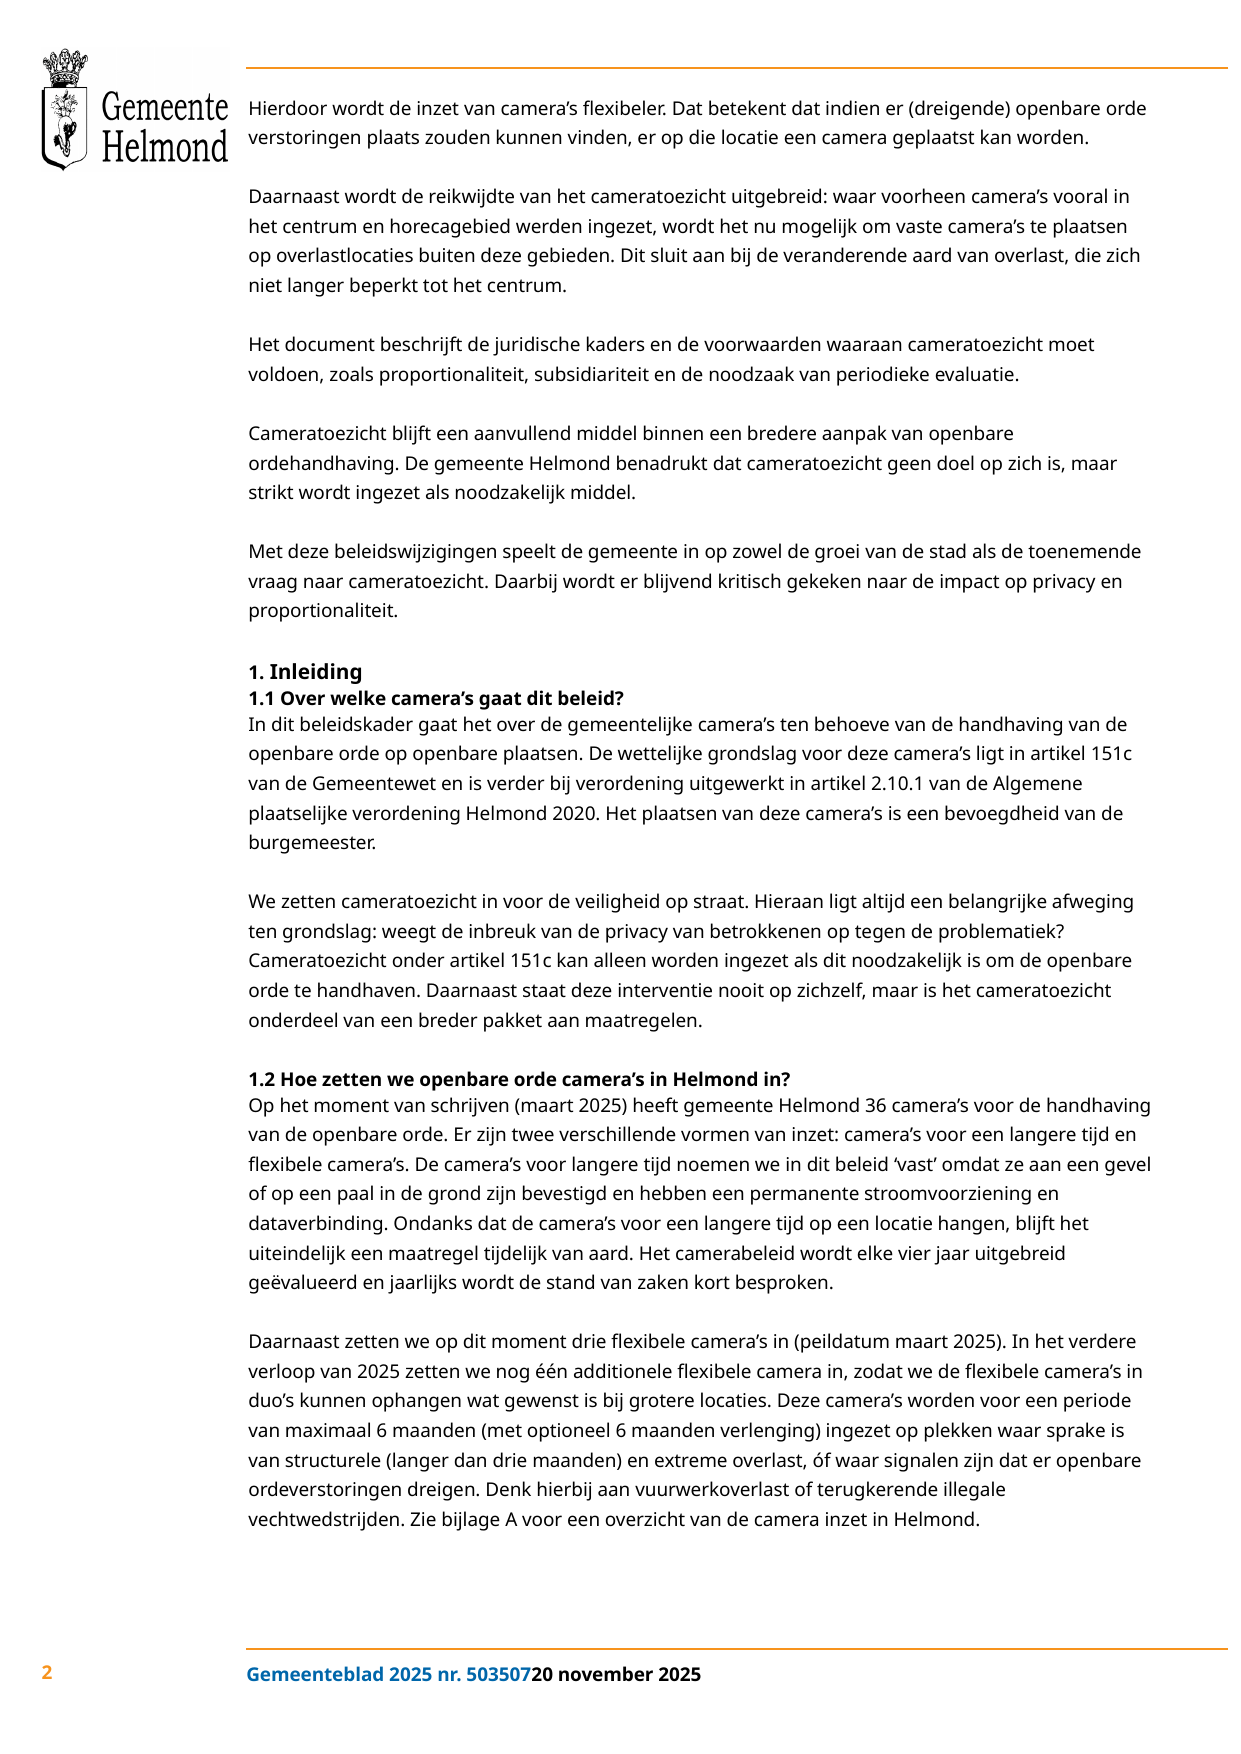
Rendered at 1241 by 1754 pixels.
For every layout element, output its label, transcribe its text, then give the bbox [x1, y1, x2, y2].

text Het document beschrijft de juridische kaders en de voorwaarden waaraan cameratoezicht moet voldoen, zoals proportionaliteit, subsidiariteit en de noodzaak van periodieke evaluatie. [248, 331, 1152, 387]
text 1. Inleiding [248, 657, 1152, 685]
text Daarnaast zetten we op dit moment drie flexibele camera’s in (peildatum maart 2025). In het verdere verloop van 2025 zetten we nog één additionele flexibele camera in, zodat we de flexibele camera’s in duo’s kunnen ophangen wat gewenst is bij grotere locaties. Deze camera’s worden voor een periode van maximaal 6 maanden (met optioneel 6 maanden verlenging) ingezet op plekken waar sprake is van structurele (langer dan drie maanden) en extreme overlast, óf waar signalen zijn dat er openbare ordeverstoringen dreigen. Denk hierbij aan vuurwerkoverlast of terugkerende illegale vechtwedstrijden. Zie bijlage A voor een overzicht van de camera inzet in Helmond. [248, 1328, 1152, 1532]
text 1.1 Over welke camera’s gaat dit beleid? [248, 685, 1152, 711]
text 1.2 Hoe zetten we openbare orde camera’s in Helmond in? [248, 1066, 1152, 1092]
text In dit beleidskader gaat het over de gemeentelijke camera’s ten behoeve van de handhaving van de openbare orde op openbare plaatsen. De wettelijke grondslag voor deze camera’s ligt in artikel 151c van de Gemeentewet en is verder bij verordening uitgewerkt in artikel 2.10.1 van de Algemene plaatselijke verordening Helmond 2020. Het plaatsen van deze camera’s is een bevoegdheid van de burgemeester. [248, 711, 1152, 855]
text Cameratoezicht blijft een aanvullend middel binnen een bredere aanpak van openbare ordehandhaving. De gemeente Helmond benadrukt dat cameratoezicht geen doel op zich is, maar strikt wordt ingezet als noodzakelijk middel. [248, 420, 1152, 505]
picture [41, 47, 231, 172]
text Op het moment van schrijven (maart 2025) heeft gemeente Helmond 36 camera’s voor de handhaving van de openbare orde. Er zijn twee verschillende vormen van inzet: camera’s voor een langere tijd en flexibele camera’s. De camera’s voor langere tijd noemen we in dit beleid ‘vast’ omdat ze aan een gevel of op een paal in de grond zijn bevestigd en hebben een permanente stroomvoorziening en dataverbinding. Ondanks dat de camera’s voor een langere tijd op een locatie hangen, blijft het uiteindelijk een maatregel tijdelijk van aard. Het camerabeleid wordt elke vier jaar uitgebreid geëvalueerd en jaarlijks wordt de stand van zaken kort besproken. [248, 1092, 1152, 1295]
text Daarnaast wordt de reikwijdte van het cameratoezicht uitgebreid: waar voorheen camera’s vooral in het centrum en horecagebied werden ingezet, wordt het nu mogelijk om vaste camera’s te plaatsen op overlastlocaties buiten deze gebieden. Dit sluit aan bij de veranderende aard van overlast, die zich niet langer beperkt tot het centrum. [248, 183, 1152, 298]
text Met deze beleidswijzigingen speelt de gemeente in op zowel de groei van de stad als de toenemende vraag naar cameratoezicht. Daarbij wordt er blijvend kritisch gekeken naar de impact op privacy en proportionaliteit. [248, 538, 1152, 623]
text We zetten cameratoezicht in voor de veiligheid op straat. Hieraan ligt altijd een belangrijke afweging ten grondslag: weegt de inbreuk van de privacy van betrokkenen op tegen de problematiek? Cameratoezicht onder artikel 151c kan alleen worden ingezet als dit noodzakelijk is om de openbare orde te handhaven. Daarnaast staat deze interventie nooit op zichzelf, maar is het cameratoezicht onderdeel van een breder pakket aan maatregelen. [248, 888, 1152, 1033]
text Hierdoor wordt de inzet van camera’s flexibeler. Dat betekent dat indien er (dreigende) openbare orde verstoringen plaats zouden kunnen vinden, er op die locatie een camera geplaatst kan worden. [248, 95, 1152, 150]
